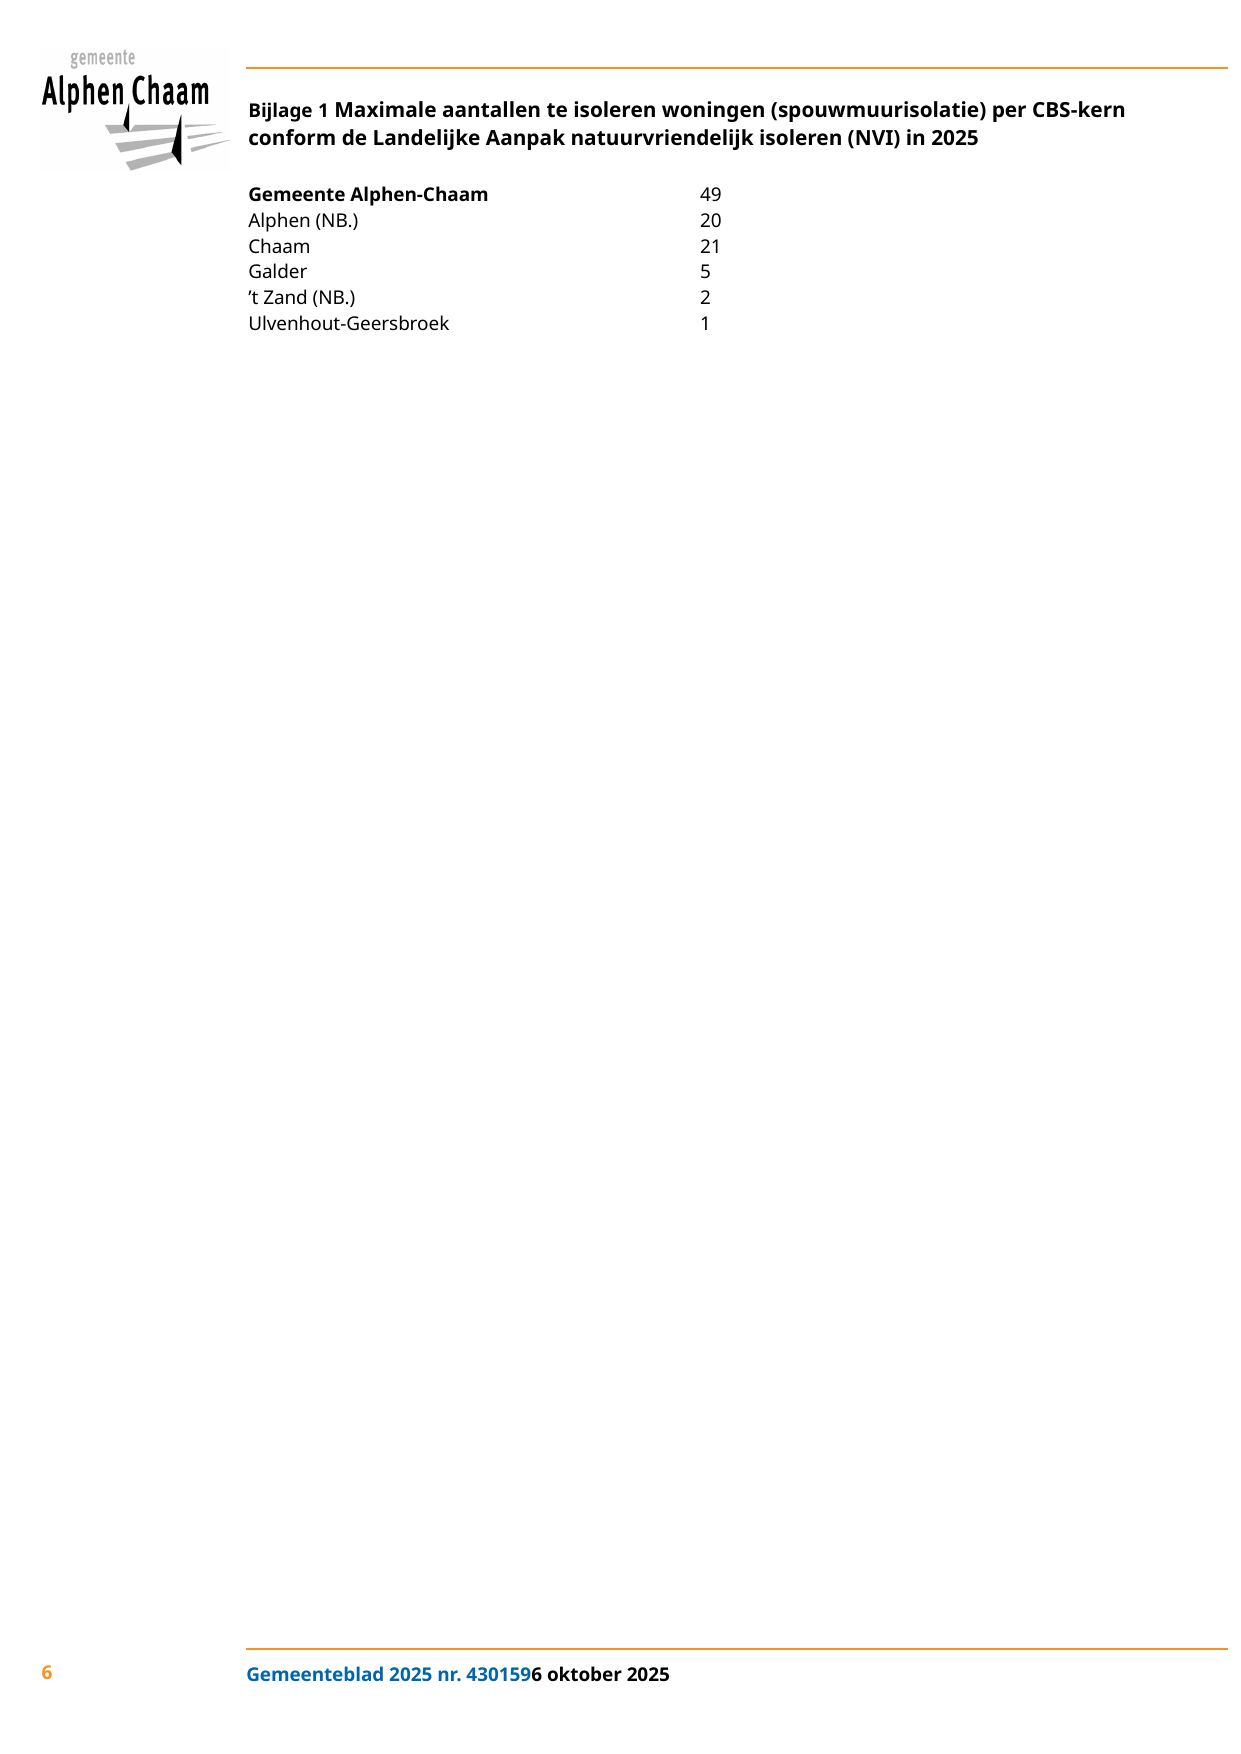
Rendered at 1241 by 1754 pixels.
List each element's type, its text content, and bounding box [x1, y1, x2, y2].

table_cell 20 [700, 207, 1152, 233]
table_cell 21 [700, 233, 1152, 259]
table_header Gemeente Alphen-Chaam [248, 181, 700, 207]
table_cell Alphen (NB.) [248, 207, 700, 233]
table_cell 1 [700, 310, 1152, 336]
table_cell ’t Zand (NB.) [248, 284, 700, 310]
table_cell 2 [700, 284, 1152, 310]
table_cell Ulvenhout-Geersbroek [248, 310, 700, 336]
table_header 49 [700, 181, 1152, 207]
picture [41, 47, 231, 172]
text Bijlage 1 Maximale aantallen te isoleren woningen (spouwmuurisolatie) per CBS-kern conform de Landelijke Aanpak natuurvriendelijk isoleren (NVI) in 2025 [248, 95, 1152, 152]
table_cell Chaam [248, 233, 700, 259]
table_cell Galder [248, 259, 700, 284]
table_cell 5 [700, 259, 1152, 284]
